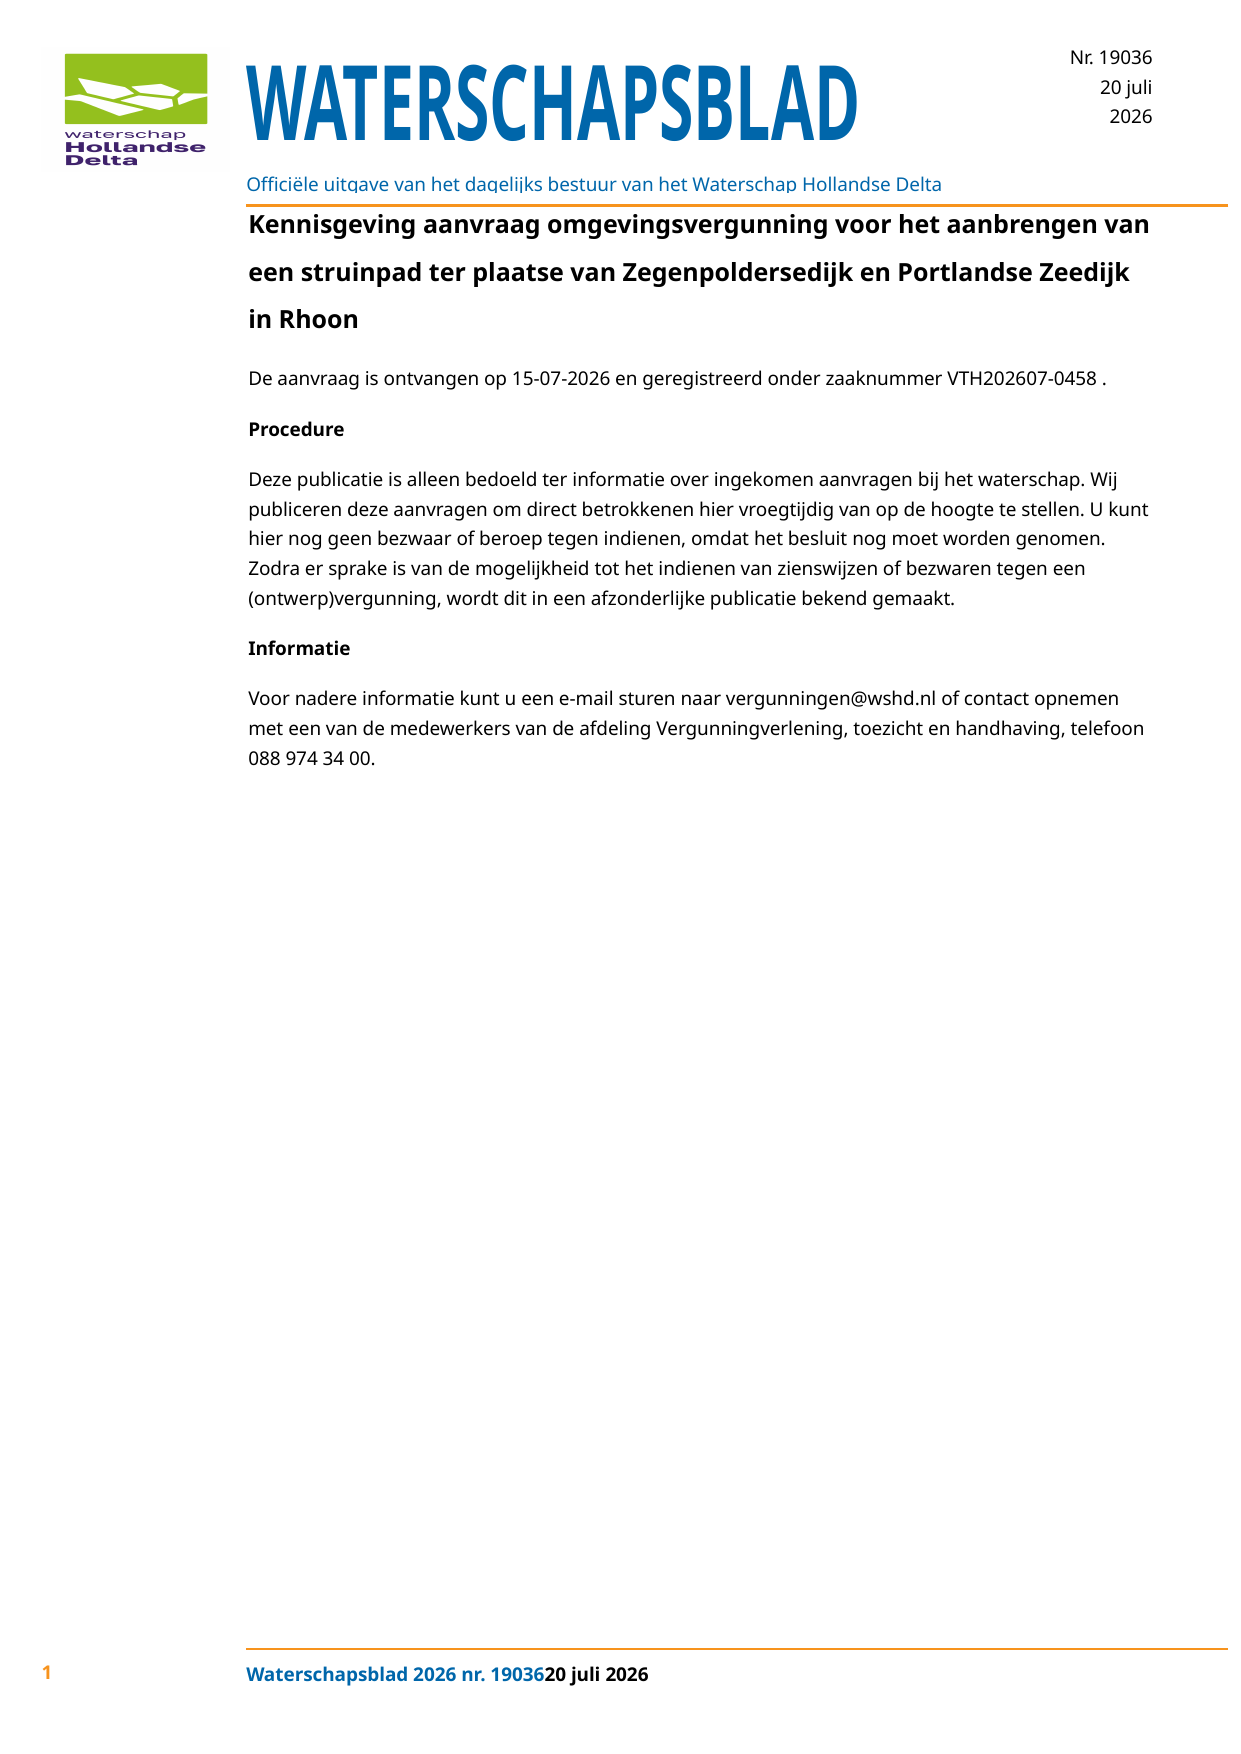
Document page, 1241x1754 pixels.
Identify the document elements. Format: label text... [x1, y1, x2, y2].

text Informatie [248, 635, 1152, 661]
text Procedure [248, 416, 1152, 442]
text Deze publicatie is alleen bedoeld ter informatie over ingekomen aanvragen bij het waterschap. Wij publiceren deze aanvragen om direct betrokkenen hier vroegtijdig van op de hoogte te stellen. U kunt hier nog geen bezwaar of beroep tegen indienen, omdat het besluit nog moet worden genomen. Zodra er sprake is van de mogelijkheid tot het indienen van zienswijzen of bezwaren tegen een (ontwerp)vergunning, wordt dit in een afzonderlijke publicatie bekend gemaakt. [248, 466, 1152, 610]
text De aanvraag is ontvangen op 15-07-2026 en geregistreerd onder zaaknummer VTH202607-0458 . [248, 366, 1152, 391]
picture [41, 47, 231, 172]
text Voor nadere informatie kunt u een e-mail sturen naar vergunningen@wshd.nl of contact opnemen met een van de medewerkers van de afdeling Vergunningverlening, toezicht en handhaving, telefoon 088 974 34 00. [248, 686, 1152, 770]
text Kennisgeving aanvraag omgevingsvergunning voor het aanbrengen van een struinpad ter plaatse van Zegenpoldersedijk en Portlandse Zeedijk in Rhoon [248, 207, 1152, 336]
